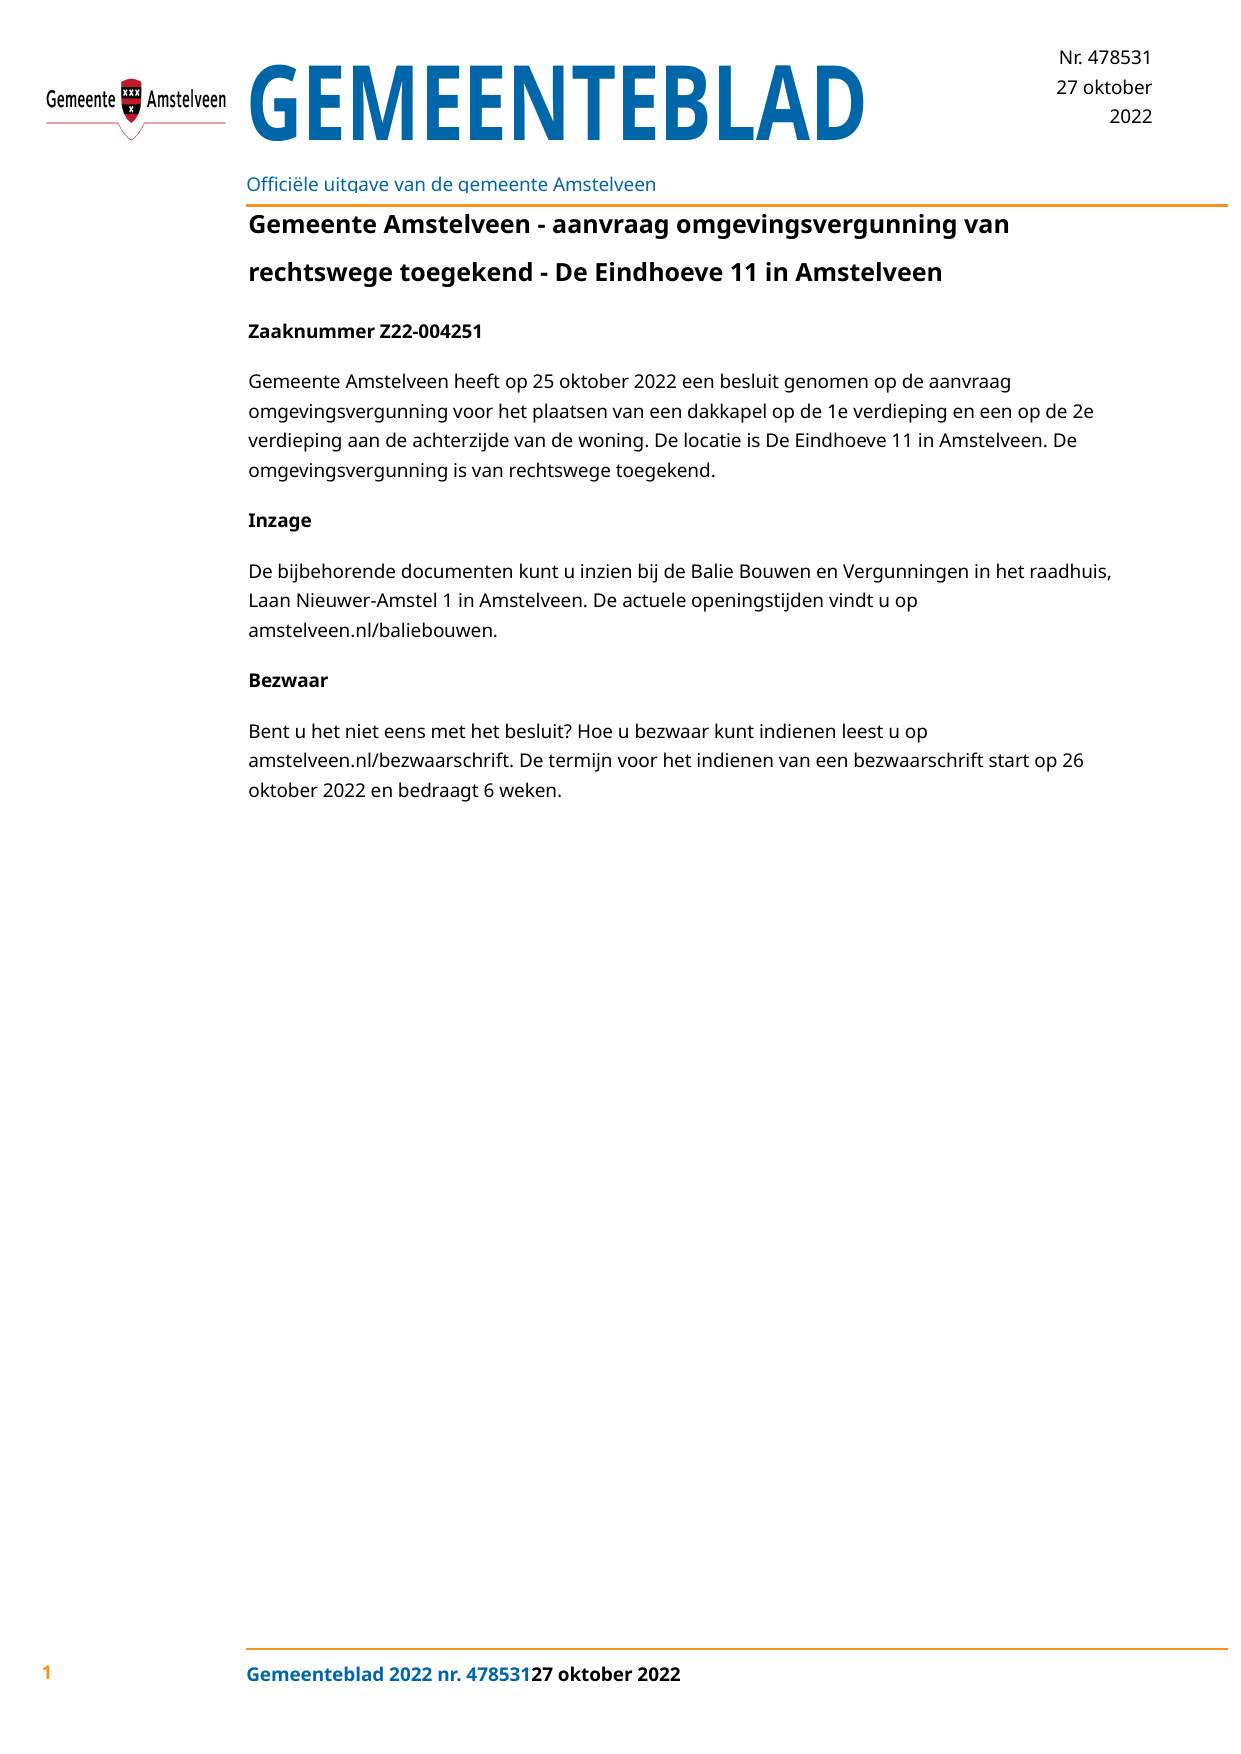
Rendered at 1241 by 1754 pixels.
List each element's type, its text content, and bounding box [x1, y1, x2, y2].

text Bent u het niet eens met het besluit? Hoe u bezwaar kunt indienen leest u op amstelveen.nl/bezwaarschrift. De termijn voor het indienen van een bezwaarschrift start op 26 oktober 2022 en bedraagt 6 weken. [248, 718, 1152, 803]
text Zaaknummer Z22-004251 [248, 318, 1152, 344]
text Inzage [248, 507, 1152, 533]
text Bezwaar [248, 667, 1152, 693]
picture [41, 47, 231, 172]
text Gemeente Amstelveen - aanvraag omgevingsvergunning van rechtswege toegekend - De Eindhoeve 11 in Amstelveen [248, 207, 1152, 288]
text Gemeente Amstelveen heeft op 25 oktober 2022 een besluit genomen op de aanvraag omgevingsvergunning voor het plaatsen van een dakkapel op de 1e verdieping en een op de 2e verdieping aan de achterzijde van de woning. De locatie is De Eindhoeve 11 in Amstelveen. De omgevingsvergunning is van rechtswege toegekend. [248, 368, 1152, 483]
text De bijbehorende documenten kunt u inzien bij de Balie Bouwen en Vergunningen in het raadhuis, Laan Nieuwer-Amstel 1 in Amstelveen. De actuele openingstijden vindt u op amstelveen.nl/baliebouwen. [248, 558, 1152, 643]
